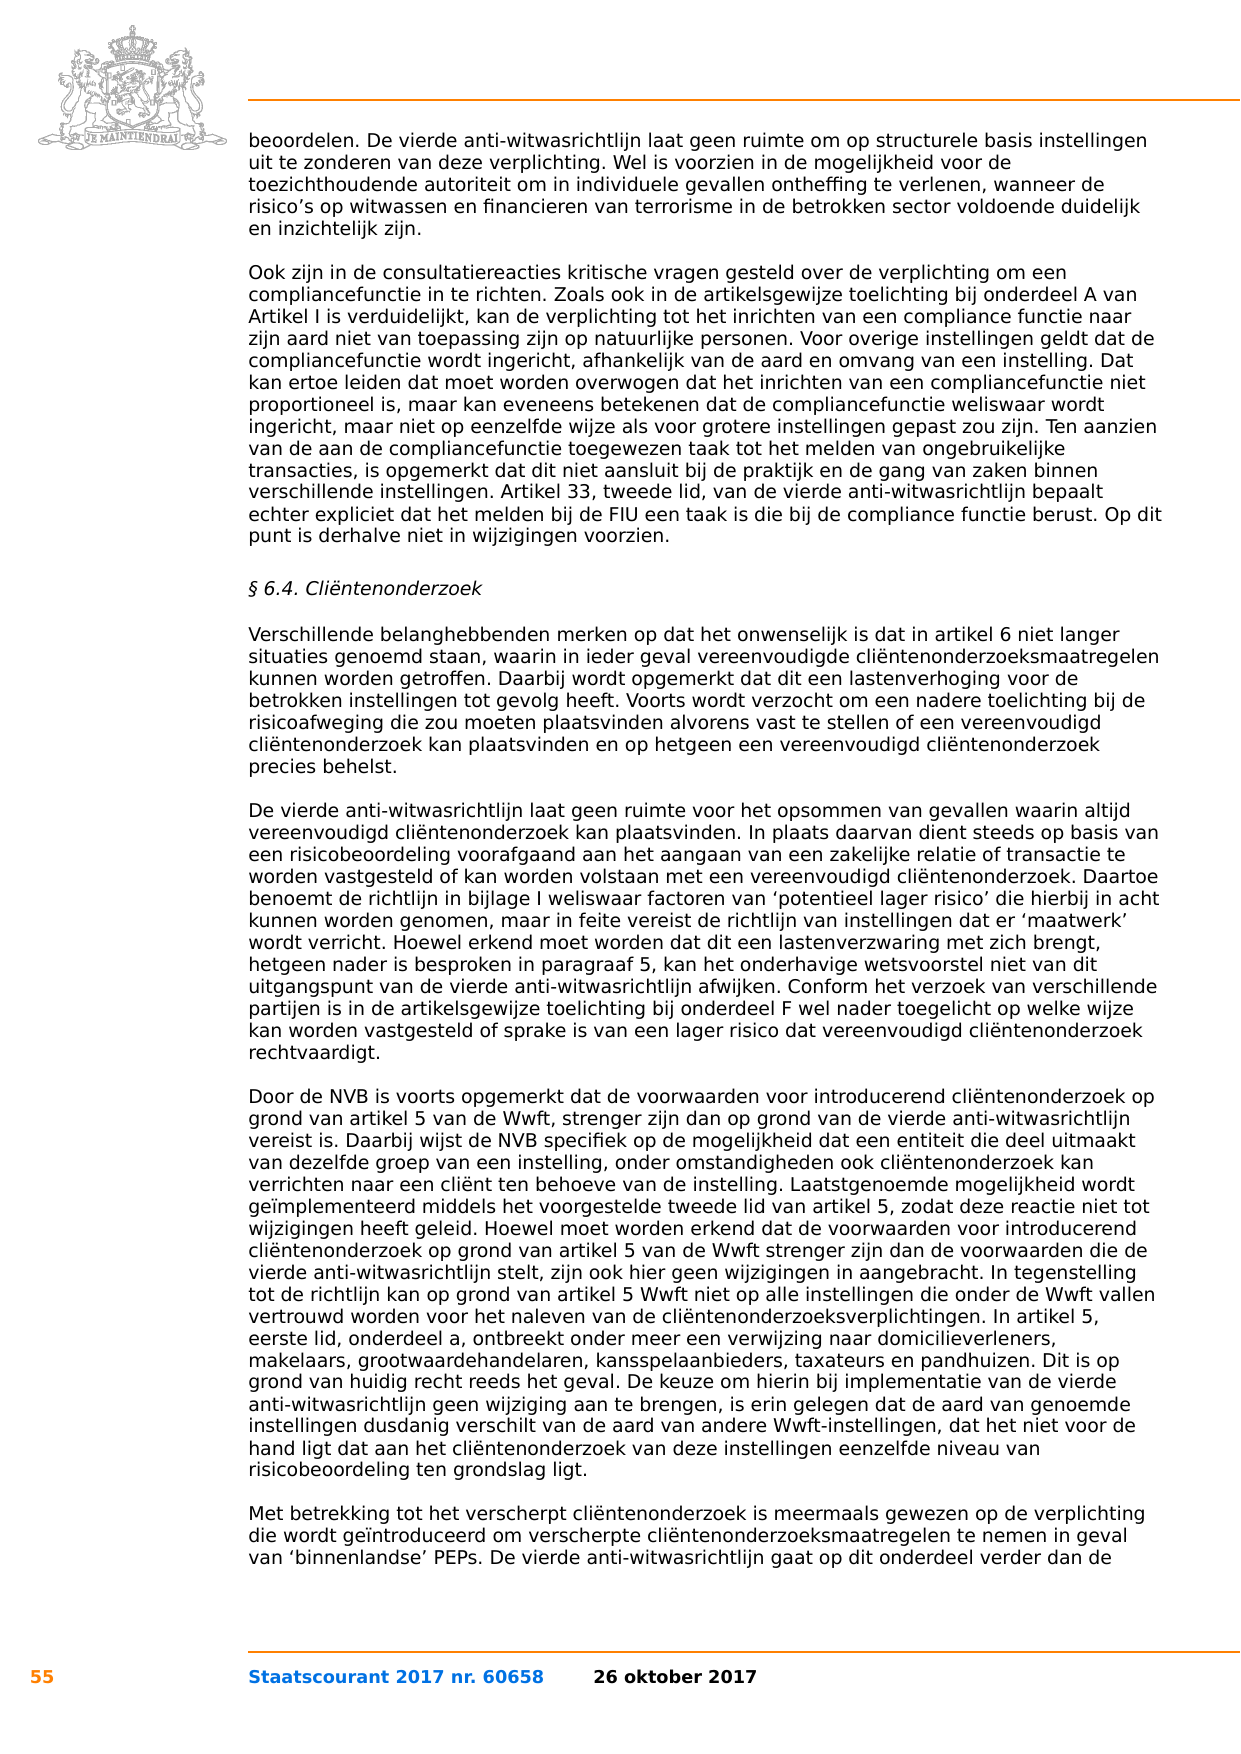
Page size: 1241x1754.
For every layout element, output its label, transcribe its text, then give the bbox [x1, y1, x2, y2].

text De vierde anti-witwasrichtlijn laat geen ruimte voor het opsommen van gevallen waarin altijd vereenvoudigd cliëntenonderzoek kan plaatsvinden. In plaats daarvan dient steeds op basis van een risicobeoordeling voorafgaand aan het aangaan van een zakelijke relatie of transactie te worden vastgesteld of kan worden volstaan met een vereenvoudigd cliëntenonderzoek. Daartoe benoemt de richtlijn in bijlage I weliswaar factoren van ‘potentieel lager risico’ die hierbij in acht kunnen worden genomen, maar in feite vereist de richtlijn van instellingen dat er ‘maatwerk’ wordt verricht. Hoewel erkend moet worden dat dit een lastenverzwaring met zich brengt, hetgeen nader is besproken in paragraaf 5, kan het onderhavige wetsvoorstel niet van dit uitgangspunt van de vierde anti-witwasrichtlijn afwijken. Conform het verzoek van verschillende partijen is in de artikelsgewijze toelichting bij onderdeel F wel nader toegelicht op welke wijze kan worden vastgesteld of sprake is van een lager risico dat vereenvoudigd cliëntenonderzoek rechtvaardigt. [248, 800, 1163, 1064]
text Met betrekking tot het verscherpt cliëntenonderzoek is meermaals gewezen op de verplichting die wordt geïntroduceerd om verscherpte cliëntenonderzoeksmaatregelen te nemen in geval van ‘binnenlandse’ PEPs. De vierde anti-witwasrichtlijn gaat op dit onderdeel verder dan de [248, 1503, 1163, 1569]
subtitle § 6.4. Cliëntenonderzoek [248, 577, 1163, 599]
text Verschillende belanghebbenden merken op dat het onwenselijk is dat in artikel 6 niet langer situaties genoemd staan, waarin in ieder geval vereenvoudigde cliëntenonderzoeksmaatregelen kunnen worden getroffen. Daarbij wordt opgemerkt dat dit een lastenverhoging voor de betrokken instellingen tot gevolg heeft. Voorts wordt verzocht om een nadere toelichting bij de risicoafweging die zou moeten plaatsvinden alvorens vast te stellen of een vereenvoudigd cliëntenonderzoek kan plaatsvinden en op hetgeen een vereenvoudigd cliëntenonderzoek precies behelst. [248, 624, 1163, 778]
text Ook zijn in de consultatiereacties kritische vragen gesteld over de verplichting om een compliancefunctie in te richten. Zoals ook in de artikelsgewijze toelichting bij onderdeel A van Artikel I is verduidelijkt, kan de verplichting tot het inrichten van een compliance functie naar zijn aard niet van toepassing zijn op natuurlijke personen. Voor overige instellingen geldt dat de compliancefunctie wordt ingericht, afhankelijk van de aard en omvang van een instelling. Dat kan ertoe leiden dat moet worden overwogen dat het inrichten van een compliancefunctie niet proportioneel is, maar kan eveneens betekenen dat de compliancefunctie weliswaar wordt ingericht, maar niet op eenzelfde wijze als voor grotere instellingen gepast zou zijn. Ten aanzien van de aan de compliancefunctie toegewezen taak tot het melden van ongebruikelijke transacties, is opgemerkt dat dit niet aansluit bij de praktijk en de gang van zaken binnen verschillende instellingen. Artikel 33, tweede lid, van de vierde anti-witwasrichtlijn bepaalt echter expliciet dat het melden bij de FIU een taak is die bij de compliance functie berust. Op dit punt is derhalve niet in wijzigingen voorzien. [248, 262, 1163, 547]
text beoordelen. De vierde anti-witwasrichtlijn laat geen ruimte om op structurele basis instellingen uit te zonderen van deze verplichting. Wel is voorzien in de mogelijkheid voor de toezichthoudende autoriteit om in individuele gevallen ontheffing te verlenen, wanneer de risico’s op witwassen en financieren van terrorisme in de betrokken sector voldoende duidelijk en inzichtelijk zijn. [248, 130, 1163, 240]
picture [38, 25, 227, 150]
text Door de NVB is voorts opgemerkt dat de voorwaarden voor introducerend cliëntenonderzoek op grond van artikel 5 van de Wwft, strenger zijn dan op grond van de vierde anti-witwasrichtlijn vereist is. Daarbij wijst de NVB specifiek op de mogelijkheid dat een entiteit die deel uitmaakt van dezelfde groep van een instelling, onder omstandigheden ook cliëntenonderzoek kan verrichten naar een cliënt ten behoeve van de instelling. Laatstgenoemde mogelijkheid wordt geïmplementeerd middels het voorgestelde tweede lid van artikel 5, zodat deze reactie niet tot wijzigingen heeft geleid. Hoewel moet worden erkend dat de voorwaarden voor introducerend cliëntenonderzoek op grond van artikel 5 van de Wwft strenger zijn dan de voorwaarden die de vierde anti-witwasrichtlijn stelt, zijn ook hier geen wijzigingen in aangebracht. In tegenstelling tot de richtlijn kan op grond van artikel 5 Wwft niet op alle instellingen die onder de Wwft vallen vertrouwd worden voor het naleven van de cliëntenonderzoeksverplichtingen. In artikel 5, eerste lid, onderdeel a, ontbreekt onder meer een verwijzing naar domicilieverleners, makelaars, grootwaardehandelaren, kansspelaanbieders, taxateurs en pandhuizen. Dit is op grond van huidig recht reeds het geval. De keuze om hierin bij implementatie van de vierde anti-witwasrichtlijn geen wijziging aan te brengen, is erin gelegen dat de aard van genoemde instellingen dusdanig verschilt van de aard van andere Wwft-instellingen, dat het niet voor de hand ligt dat aan het cliëntenonderzoek van deze instellingen eenzelfde niveau van risicobeoordeling ten grondslag ligt. [248, 1086, 1163, 1481]
